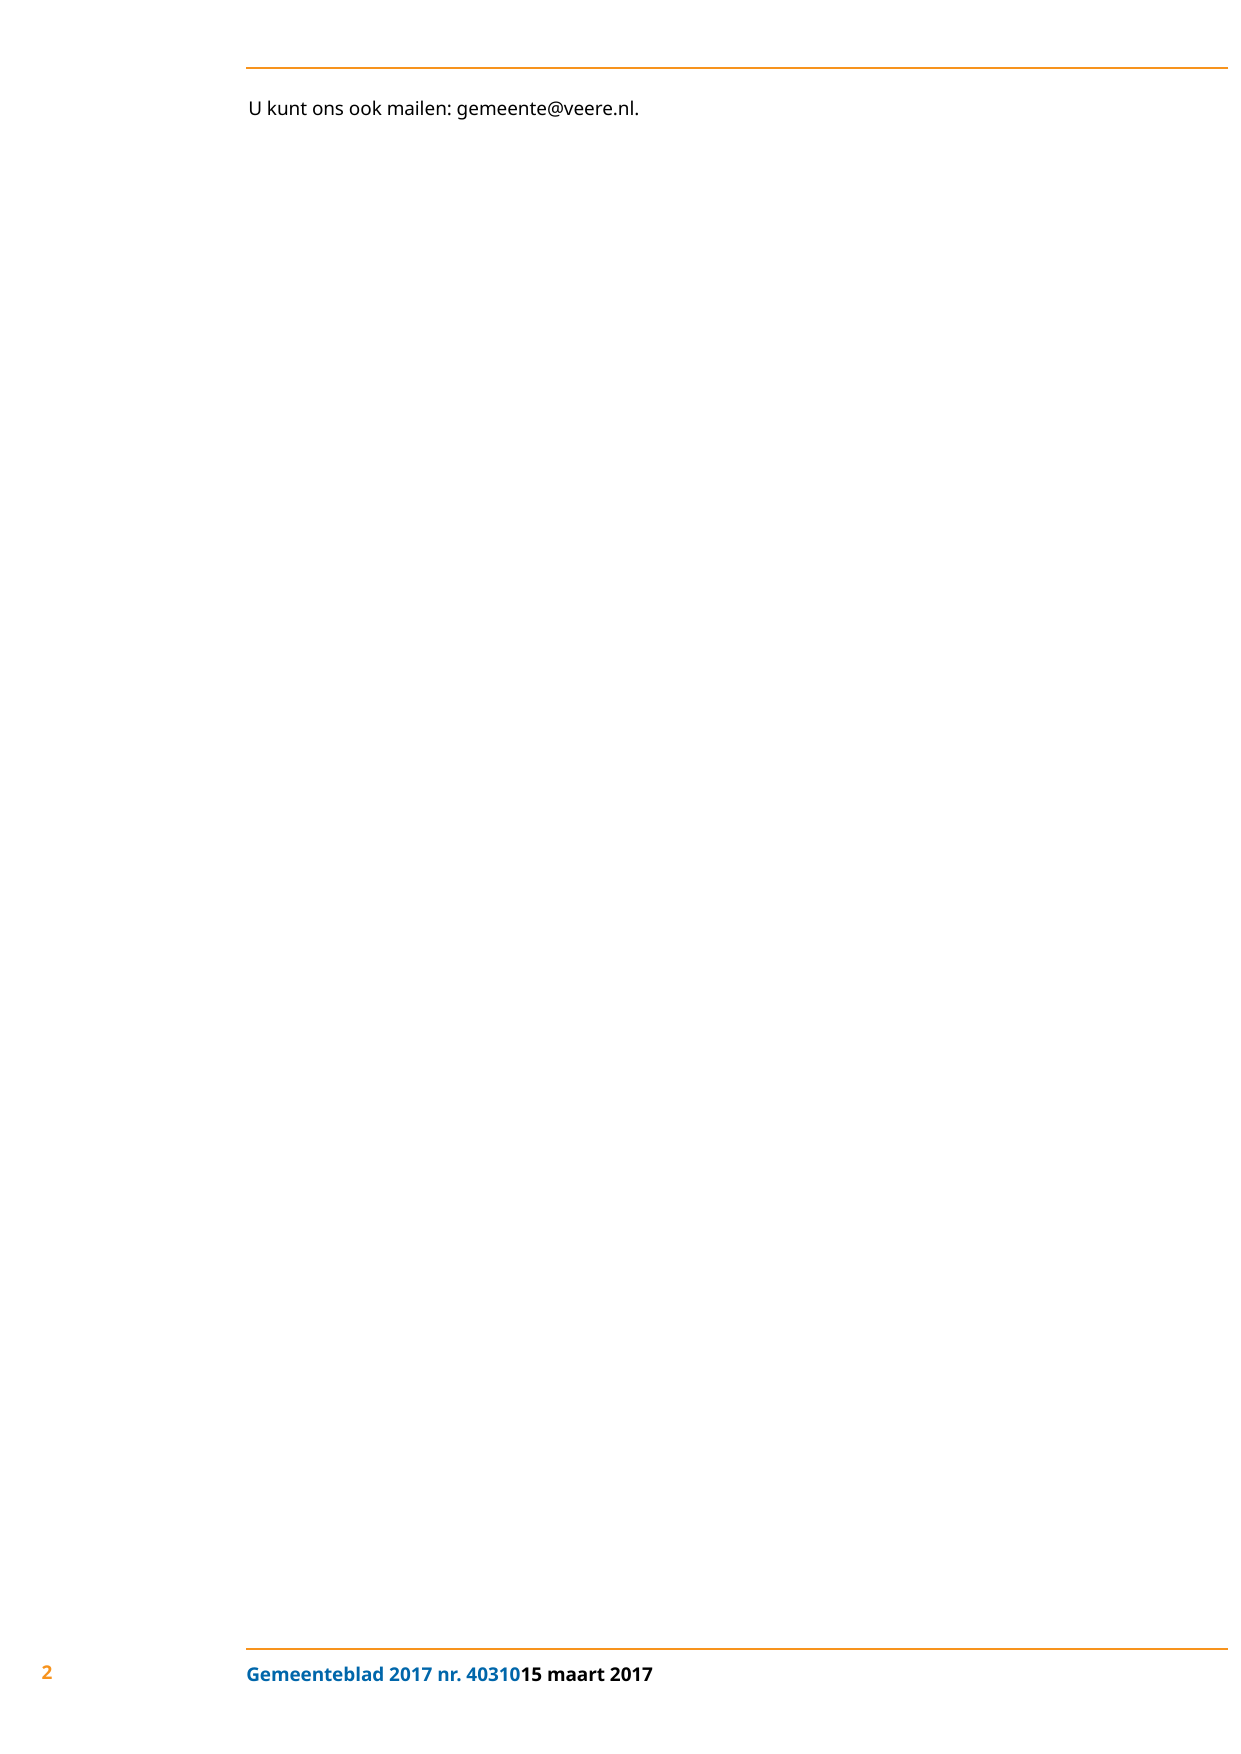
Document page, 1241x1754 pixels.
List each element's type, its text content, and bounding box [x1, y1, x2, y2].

picture [41, 47, 231, 172]
text U kunt ons ook mailen: gemeente@veere.nl. [248, 95, 1152, 121]
